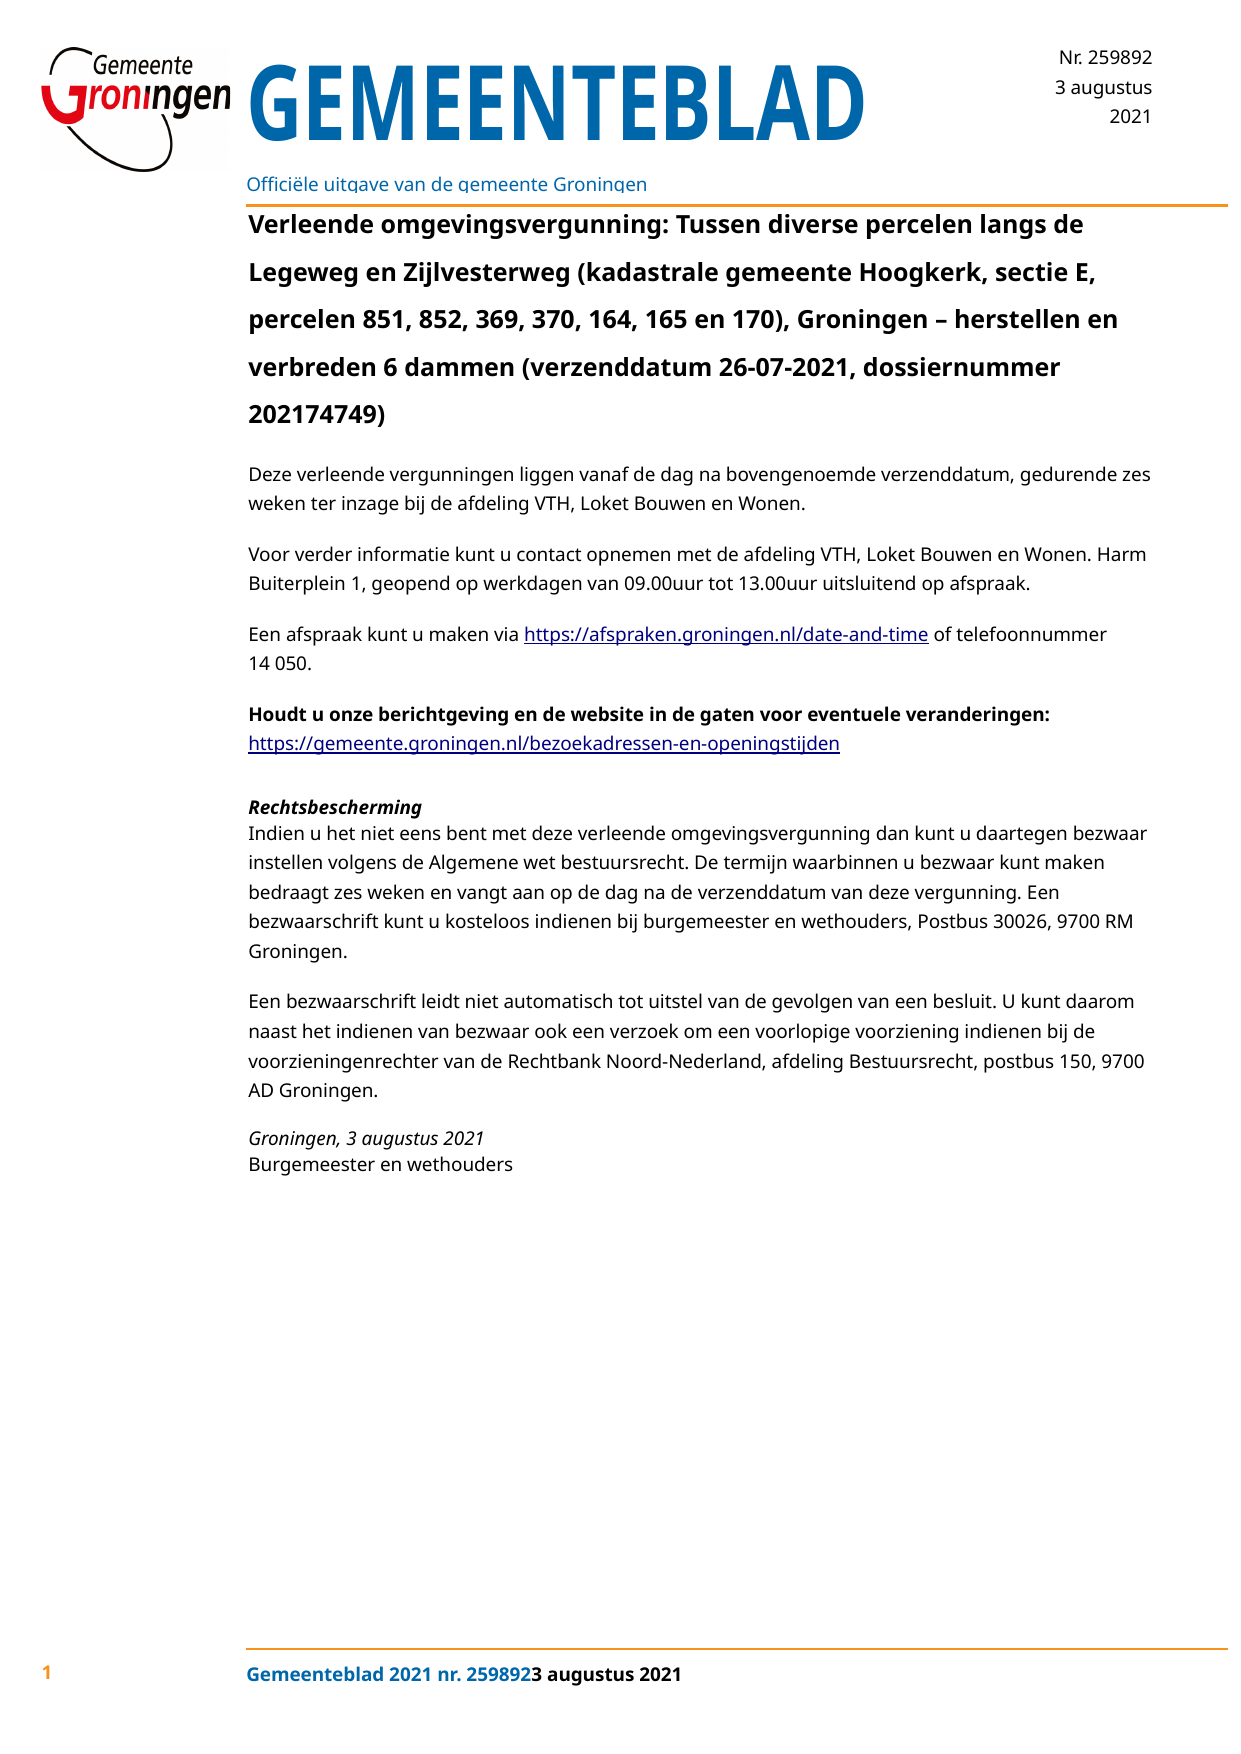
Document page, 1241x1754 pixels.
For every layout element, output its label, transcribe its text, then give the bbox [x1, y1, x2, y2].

text Een bezwaarschrift leidt niet automatisch tot uitstel van de gevolgen van een besluit. U kunt daarom naast het indienen van bezwaar ook een verzoek om een voorlopige voorziening indienen bij de voorzieningenrechter van de Rechtbank Noord-Nederland, afdeling Bestuursrecht, postbus 150, 9700 AD Groningen. [248, 989, 1152, 1103]
text Deze verleende vergunningen liggen vanaf de dag na bovengenoemde verzenddatum, gedurende zes weken ter inzage bij de afdeling VTH, Loket Bouwen en Wonen. [248, 461, 1152, 516]
text Een afspraak kunt u maken via https://afspraken.groningen.nl/date-and-time of telefoonnummer 14 050. [248, 621, 1152, 676]
text Groningen, 3 augustus 2021 [248, 1125, 1152, 1151]
text Indien u het niet eens bent met deze verleende omgevingsvergunning dan kunt u daartegen bezwaar instellen volgens de Algemene wet bestuursrecht. De termijn waarbinnen u bezwaar kunt maken bedraagt zes weken en vangt aan op de dag na de verzenddatum van deze vergunning. Een bezwaarschrift kunt u kosteloos indienen bij burgemeester en wethouders, Postbus 30026, 9700 RM Groningen. [248, 820, 1152, 964]
text Burgemeester en wethouders [248, 1151, 1152, 1177]
text Voor verder informatie kunt u contact opnemen met de afdeling VTH, Loket Bouwen en Wonen. Harm Buiterplein 1, geopend op werkdagen van 09.00uur tot 13.00uur uitsluitend op afspraak. [248, 541, 1152, 596]
picture [41, 47, 231, 172]
text Houdt u onze berichtgeving en de website in de gaten voor eventuele veranderingen: https://gemeente.groningen.nl/bezoekadressen-en-openingstijden [248, 701, 1152, 756]
text Verleende omgevingsvergunning: Tussen diverse percelen langs de Legeweg en Zijlvesterweg (kadastrale gemeente Hoogkerk, sectie E, percelen 851, 852, 369, 370, 164, 165 en 170), Groningen – herstellen en verbreden 6 dammen (verzenddatum 26-07-2021, dossiernummer 202174749) [248, 207, 1152, 431]
text Rechtsbescherming [248, 794, 1152, 820]
